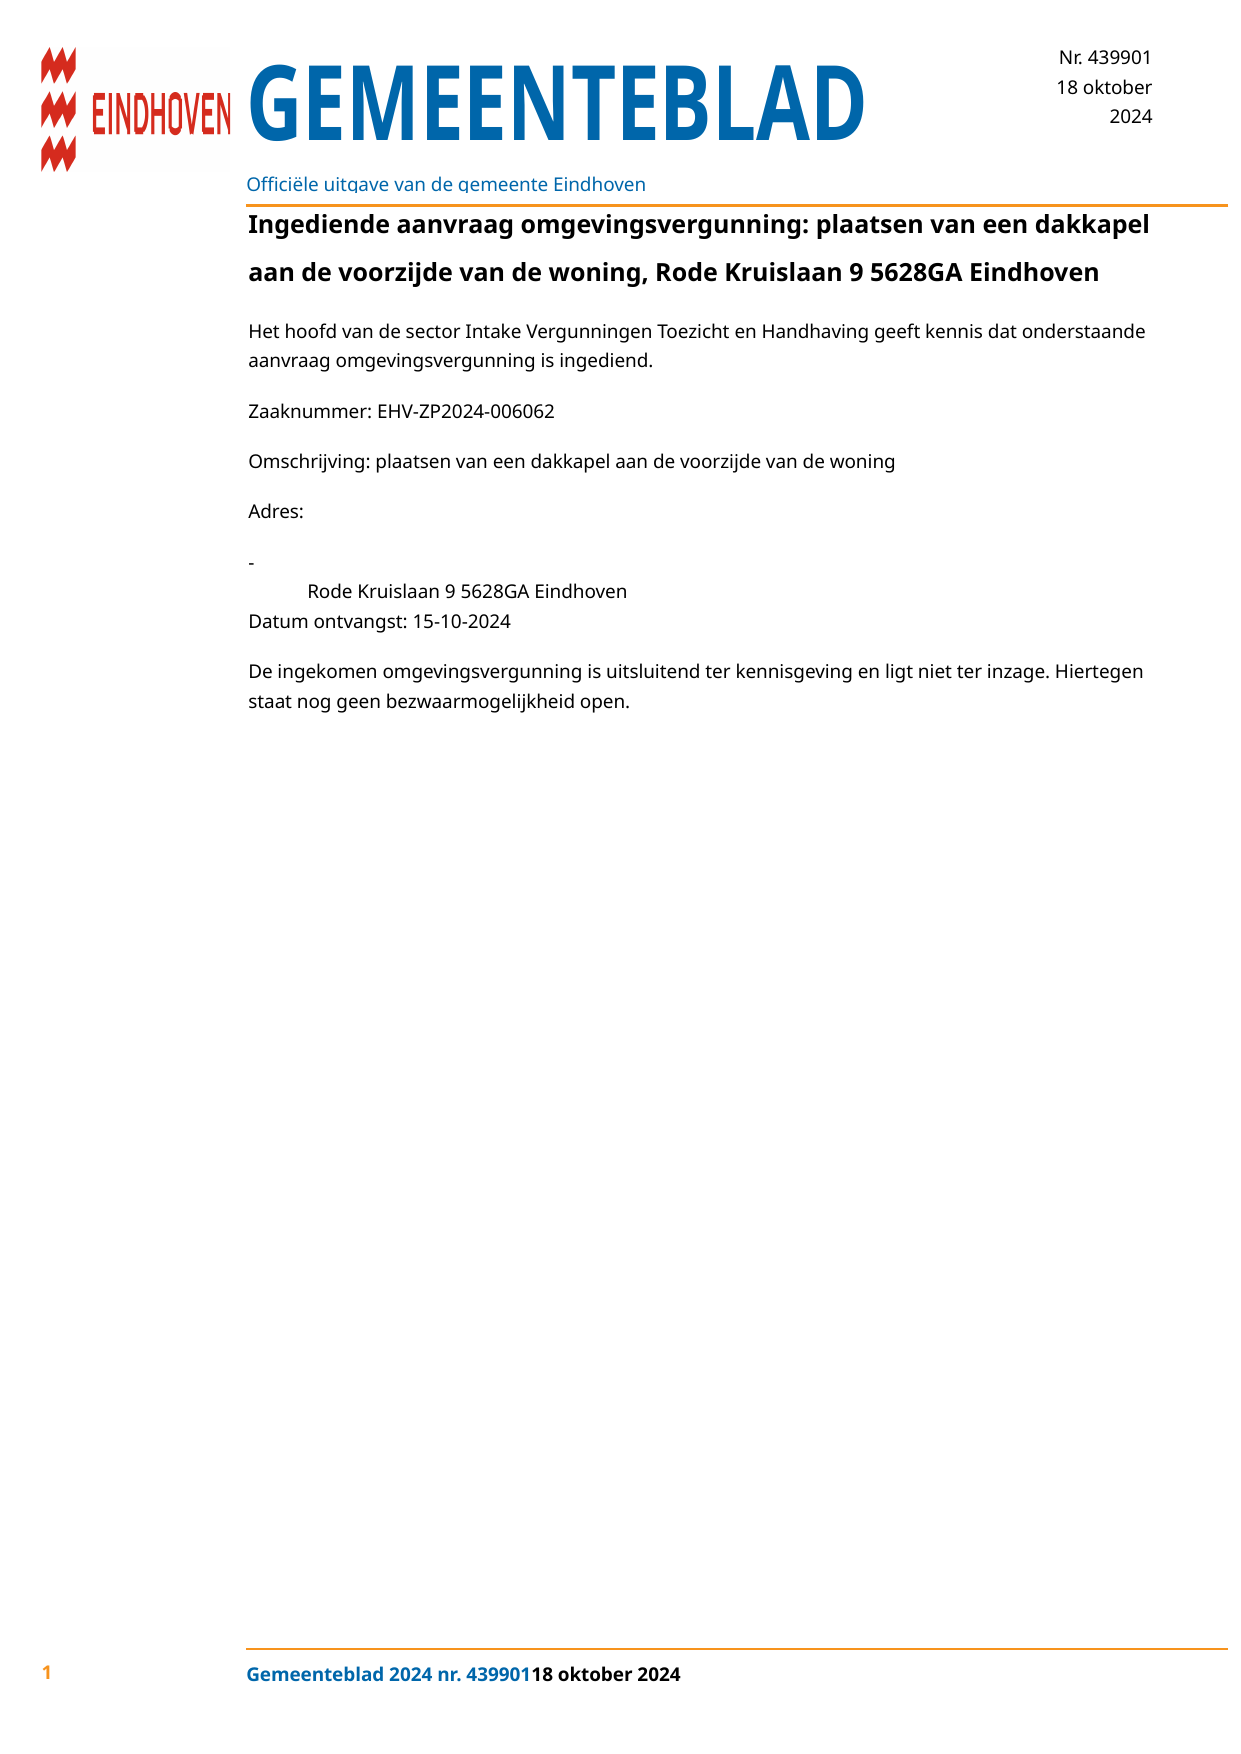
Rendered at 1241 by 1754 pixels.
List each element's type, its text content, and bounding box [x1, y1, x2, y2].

text Ingediende aanvraag omgevingsvergunning: plaatsen van een dakkapel aan de voorzijde van de woning, Rode Kruislaan 9 5628GA Eindhoven [248, 207, 1152, 288]
picture [41, 47, 231, 172]
text De ingekomen omgevingsvergunning is uitsluitend ter kennisgeving en ligt niet ter inzage. Hiertegen staat nog geen bezwaarmogelijkheid open. [248, 659, 1152, 714]
text Zaaknummer: EHV-ZP2024-006062 [248, 398, 1152, 424]
text Adres: [248, 499, 1152, 524]
text Datum ontvangst: 15-10-2024 [248, 608, 1152, 634]
text Het hoofd van de sector Intake Vergunningen Toezicht en Handhaving geeft kennis dat onderstaande aanvraag omgevingsvergunning is ingediend. [248, 318, 1152, 373]
text Omschrijving: plaatsen van een dakkapel aan de voorzijde van de woning [248, 448, 1152, 474]
list Rode Kruislaan 9 5628GA Eindhoven [248, 579, 1152, 604]
